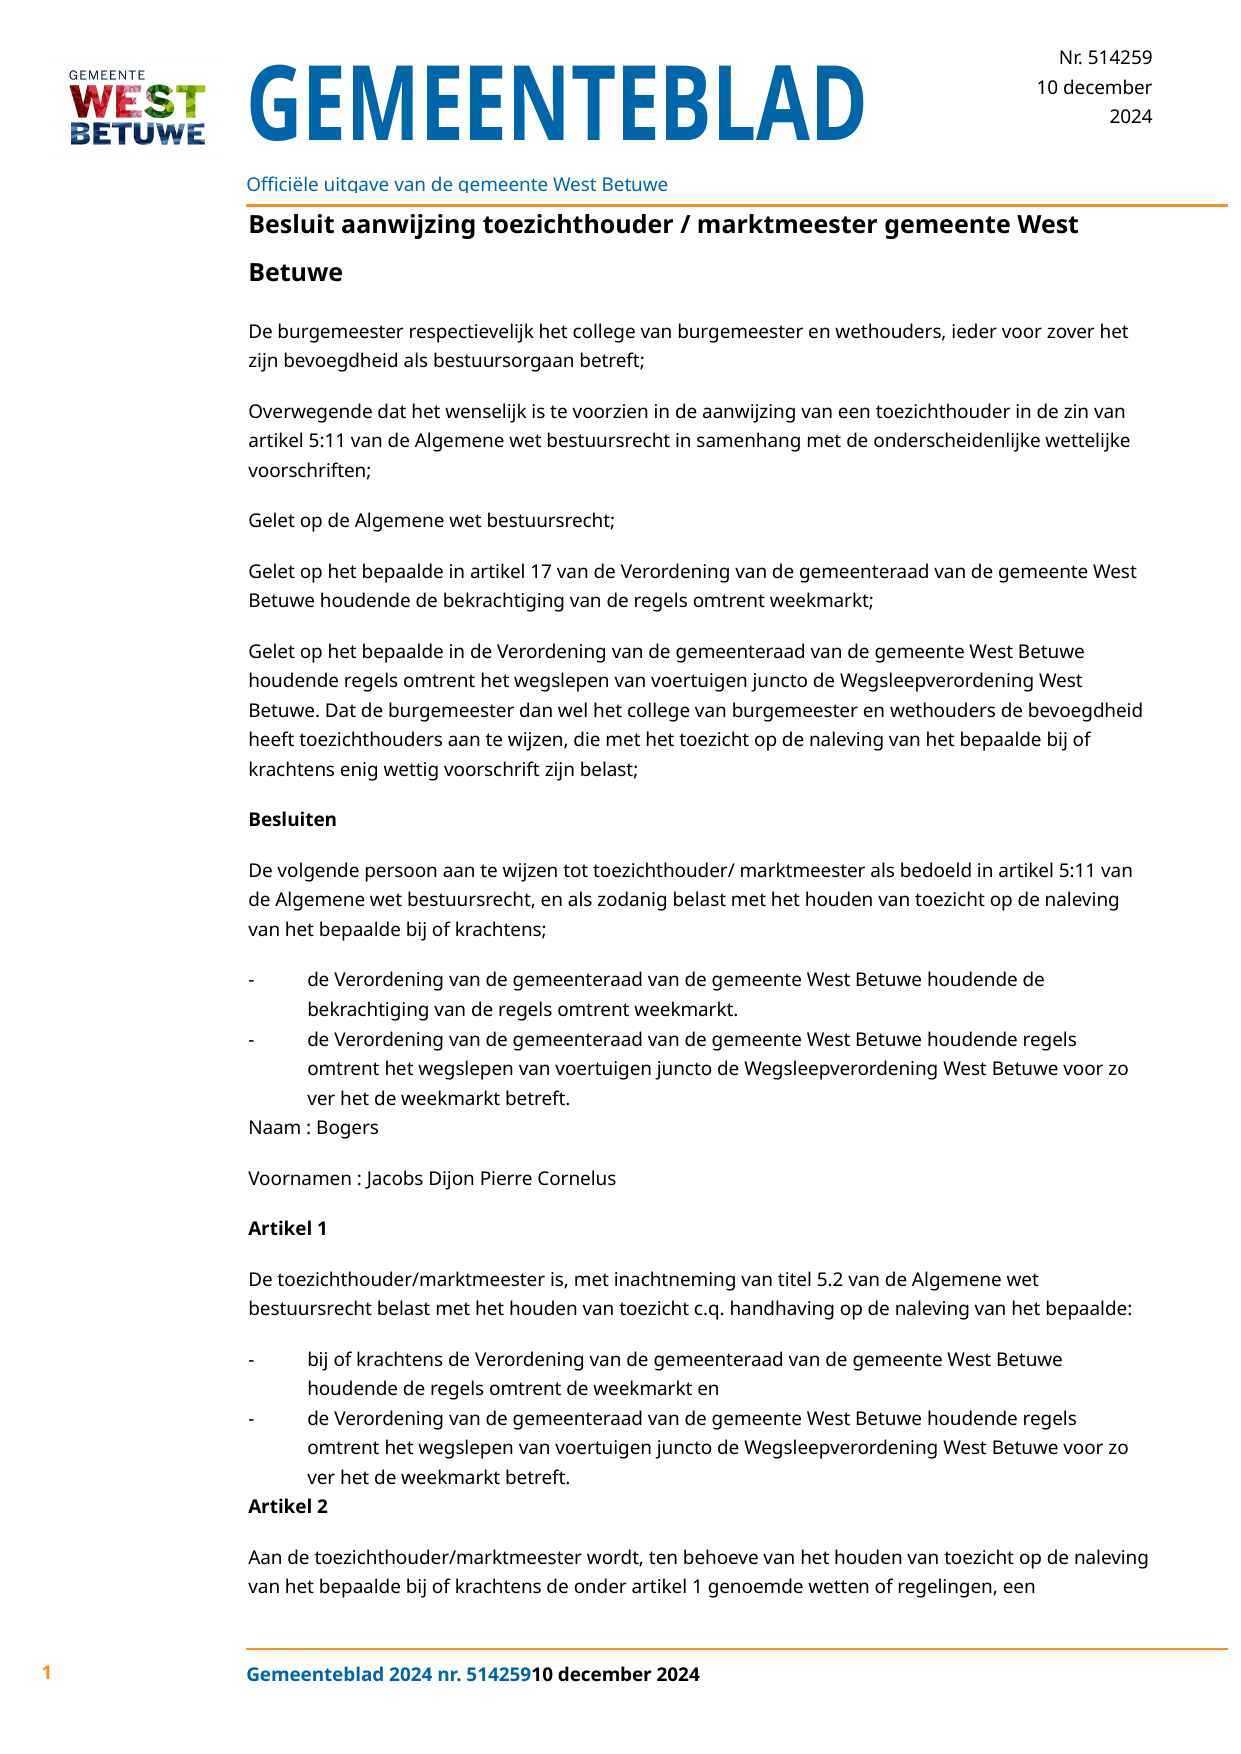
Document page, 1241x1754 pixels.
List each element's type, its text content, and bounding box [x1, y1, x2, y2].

list bij of krachtens de Verordening van de gemeenteraad van de gemeente West Betuwe houdende de regels omtrent de weekmarkt en [248, 1346, 1152, 1401]
text Artikel 2 [248, 1494, 1152, 1519]
text De volgende persoon aan te wijzen tot toezichthouder/ marktmeester als bedoeld in artikel 5:11 van de Algemene wet bestuursrecht, en als zodanig belast met het houden van toezicht op de naleving van het bepaalde bij of krachtens; [248, 857, 1152, 942]
text Gelet op het bepaalde in artikel 17 van de Verordening van de gemeenteraad van de gemeente West Betuwe houdende de bekrachtiging van de regels omtrent weekmarkt; [248, 558, 1152, 613]
list de Verordening van de gemeenteraad van de gemeente West Betuwe houdende regels omtrent het wegslepen van voertuigen juncto de Wegsleepverordening West Betuwe voor zo ver het de weekmarkt betreft. [248, 1405, 1152, 1490]
text Besluiten [248, 807, 1152, 832]
text Gelet op de Algemene wet bestuursrecht; [248, 507, 1152, 533]
text Gelet op het bepaalde in de Verordening van de gemeenteraad van de gemeente West Betuwe houdende regels omtrent het wegslepen van voertuigen juncto de Wegsleepverordening West Betuwe. Dat de burgemeester dan wel het college van burgemeester en wethouders de bevoegdheid heeft toezichthouders aan te wijzen, die met het toezicht op de naleving van het bepaalde bij of krachtens enig wettig voorschrift zijn belast; [248, 638, 1152, 782]
list de Verordening van de gemeenteraad van de gemeente West Betuwe houdende regels omtrent het wegslepen van voertuigen juncto de Wegsleepverordening West Betuwe voor zo ver het de weekmarkt betreft. [248, 1026, 1152, 1111]
text Besluit aanwijzing toezichthouder / marktmeester gemeente West Betuwe [248, 207, 1152, 288]
text Overwegende dat het wenselijk is te voorzien in de aanwijzing van een toezichthouder in de zin van artikel 5:11 van de Algemene wet bestuursrecht in samenhang met de onderscheidenlijke wettelijke voorschriften; [248, 398, 1152, 483]
text Aan de toezichthouder/marktmeester wordt, ten behoeve van het houden van toezicht op de naleving van het bepaalde bij of krachtens de onder artikel 1 genoemde wetten of regelingen, een [248, 1544, 1152, 1599]
list de Verordening van de gemeenteraad van de gemeente West Betuwe houdende de bekrachtiging van de regels omtrent weekmarkt. [248, 967, 1152, 1022]
picture [41, 47, 231, 172]
text Naam : Bogers [248, 1114, 1152, 1140]
text De toezichthouder/marktmeester is, met inachtneming van titel 5.2 van de Algemene wet bestuursrecht belast met het houden van toezicht c.q. handhaving op de naleving van het bepaalde: [248, 1266, 1152, 1321]
text Artikel 1 [248, 1215, 1152, 1241]
text Voornamen : Jacobs Dijon Pierre Cornelus [248, 1165, 1152, 1191]
text De burgemeester respectievelijk het college van burgemeester en wethouders, ieder voor zover het zijn bevoegdheid als bestuursorgaan betreft; [248, 318, 1152, 373]
